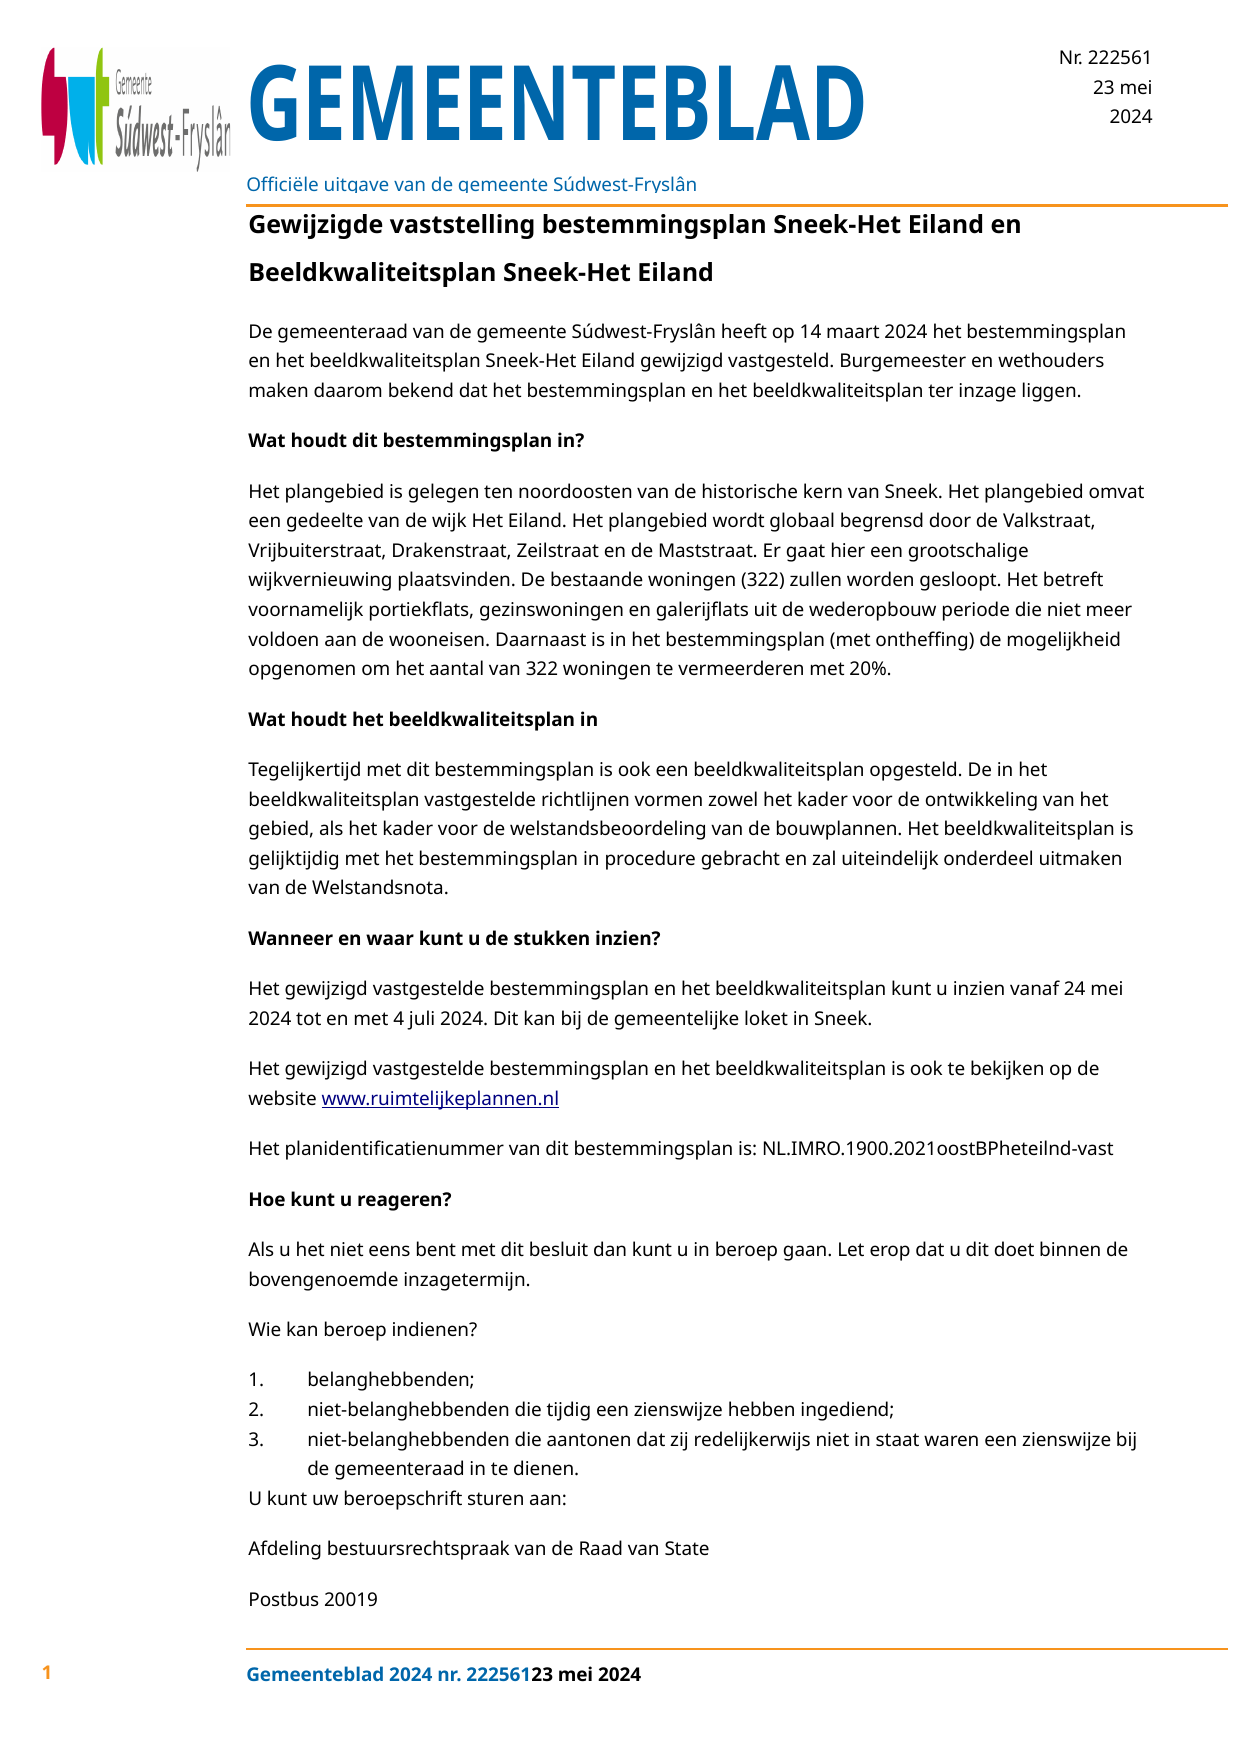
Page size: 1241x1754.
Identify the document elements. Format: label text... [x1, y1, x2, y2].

text U kunt uw beroepschrift sturen aan: [248, 1485, 1152, 1511]
list belanghebbenden; [248, 1367, 1152, 1392]
text Postbus 20019 [248, 1586, 1152, 1612]
text Wie kan beroep indienen? [248, 1316, 1152, 1342]
text Als u het niet eens bent met dit besluit dan kunt u in beroep gaan. Let erop dat u dit doet binnen de bovengenoemde inzagetermijn. [248, 1236, 1152, 1292]
text Het gewijzigd vastgestelde bestemmingsplan en het beeldkwaliteitsplan is ook te bekijken op de website www.ruimtelijkeplannen.nl [248, 1055, 1152, 1111]
text Het plangebied is gelegen ten noordoosten van de historische kern van Sneek. Het plangebied omvat een gedeelte van de wijk Het Eiland. Het plangebied wordt globaal begrensd door de Valkstraat, Vrijbuiterstraat, Drakenstraat, Zeilstraat en de Maststraat. Er gaat hier een grootschalige wijkvernieuwing plaatsvinden. De bestaande woningen (322) zullen worden gesloopt. Het betreft voornamelijk portiekflats, gezinswoningen en galerijflats uit de wederopbouw periode die niet meer voldoen aan de wooneisen. Daarnaast is in het bestemmingsplan (met ontheffing) de mogelijkheid opgenomen om het aantal van 322 woningen te vermeerderen met 20%. [248, 478, 1152, 681]
text Gewijzigde vaststelling bestemmingsplan Sneek-Het Eiland en Beeldkwaliteitsplan Sneek-Het Eiland [248, 207, 1152, 288]
text Het gewijzigd vastgestelde bestemmingsplan en het beeldkwaliteitsplan kunt u inzien vanaf 24 mei 2024 tot en met 4 juli 2024. Dit kan bij de gemeentelijke loket in Sneek. [248, 975, 1152, 1031]
text Wanneer en waar kunt u de stukken inzien? [248, 925, 1152, 951]
list niet-belanghebbenden die aantonen dat zij redelijkerwijs niet in staat waren een zienswijze bij de gemeenteraad in te dienen. [248, 1426, 1152, 1481]
text Wat houdt dit bestemmingsplan in? [248, 427, 1152, 453]
text Tegelijkertijd met dit bestemmingsplan is ook een beeldkwaliteitsplan opgesteld. De in het beeldkwaliteitsplan vastgestelde richtlijnen vormen zowel het kader voor de ontwikkeling van het gebied, als het kader voor de welstandsbeoordeling van de bouwplannen. Het beeldkwaliteitsplan is gelijktijdig met het bestemmingsplan in procedure gebracht en zal uiteindelijk onderdeel uitmaken van de Welstandsnota. [248, 756, 1152, 900]
text Afdeling bestuursrechtspraak van de Raad van State [248, 1535, 1152, 1561]
text Hoe kunt u reageren? [248, 1186, 1152, 1212]
text Het planidentificatienummer van dit bestemmingsplan is: NL.IMRO.1900.2021oostBPheteilnd-vast [248, 1135, 1152, 1161]
picture [41, 47, 231, 172]
text Wat houdt het beeldkwaliteitsplan in [248, 706, 1152, 732]
text De gemeenteraad van de gemeente Súdwest-Fryslân heeft op 14 maart 2024 het bestemmingsplan en het beeldkwaliteitsplan Sneek-Het Eiland gewijzigd vastgesteld. Burgemeester en wethouders maken daarom bekend dat het bestemmingsplan en het beeldkwaliteitsplan ter inzage liggen. [248, 318, 1152, 403]
list niet-belanghebbenden die tijdig een zienswijze hebben ingediend; [248, 1396, 1152, 1422]
